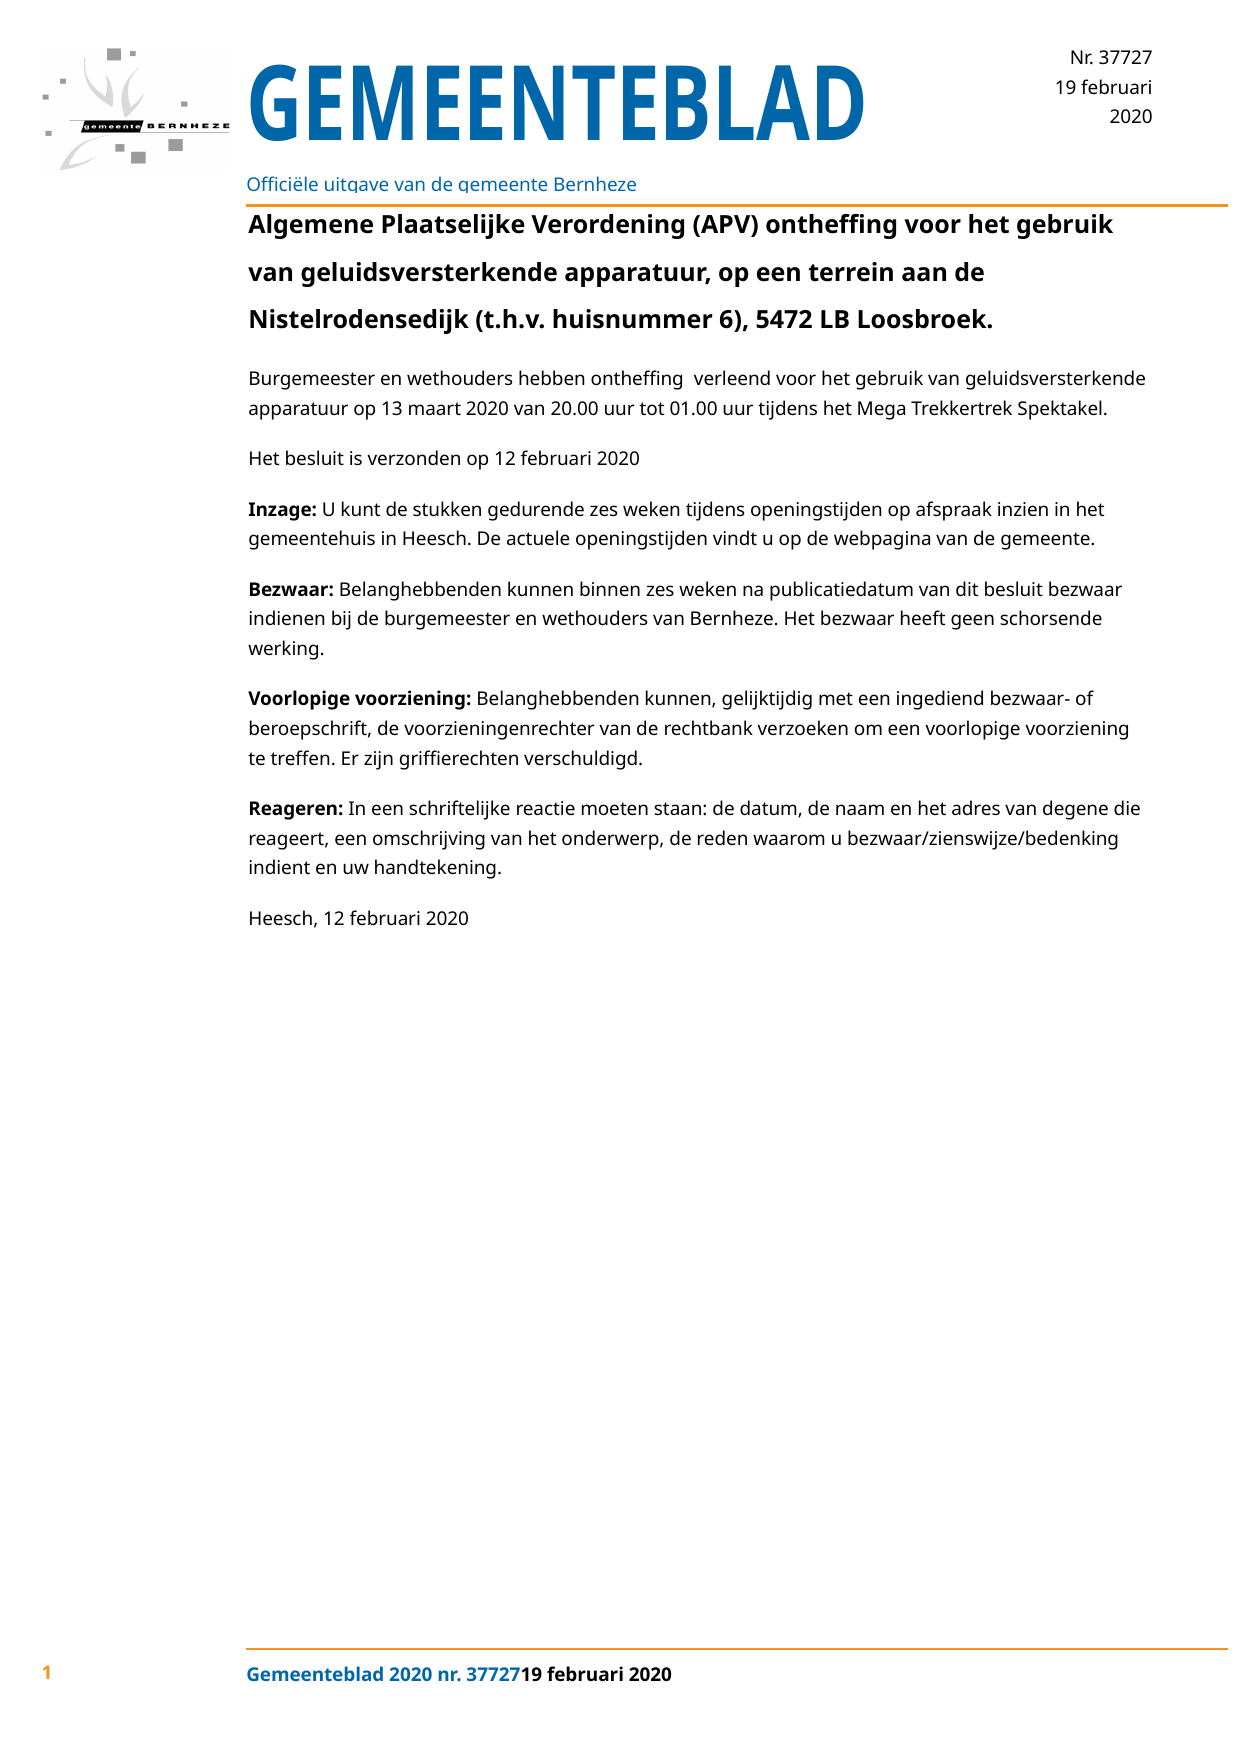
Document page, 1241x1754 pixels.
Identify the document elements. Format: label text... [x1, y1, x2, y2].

text Algemene Plaatselijke Verordening (APV) ontheffing voor het gebruik van geluidsversterkende apparatuur, op een terrein aan de Nistelrodensedijk (t.h.v. huisnummer 6), 5472 LB Loosbroek. [248, 207, 1152, 336]
text Heesch, 12 februari 2020 [248, 905, 1152, 930]
text Reageren: In een schriftelijke reactie moeten staan: de datum, de naam en het adres van degene die reageert, een omschrijving van het onderwerp, de reden waarom u bezwaar/zienswijze/bedenking indient en uw handtekening. [248, 795, 1152, 880]
text Inzage: U kunt de stukken gedurende zes weken tijdens openingstijden op afspraak inzien in het gemeentehuis in Heesch. De actuele openingstijden vindt u op de webpagina van de gemeente. [248, 496, 1152, 551]
text Voorlopige voorziening: Belanghebbenden kunnen, gelijktijdig met een ingediend bezwaar- of beroepschrift, de voorzieningenrechter van de rechtbank verzoeken om een voorlopige voorziening te treffen. Er zijn griffierechten verschuldigd. [248, 686, 1152, 770]
text Het besluit is verzonden op 12 februari 2020 [248, 446, 1152, 471]
text Bezwaar: Belanghebbenden kunnen binnen zes weken na publicatiedatum van dit besluit bezwaar indienen bij de burgemeester en wethouders van Bernheze. Het bezwaar heeft geen schorsende werking. [248, 576, 1152, 661]
picture [41, 47, 231, 172]
text Burgemeester en wethouders hebben ontheffing verleend voor het gebruik van geluidsversterkende apparatuur op 13 maart 2020 van 20.00 uur tot 01.00 uur tijdens het Mega Trekkertrek Spektakel. [248, 366, 1152, 421]
